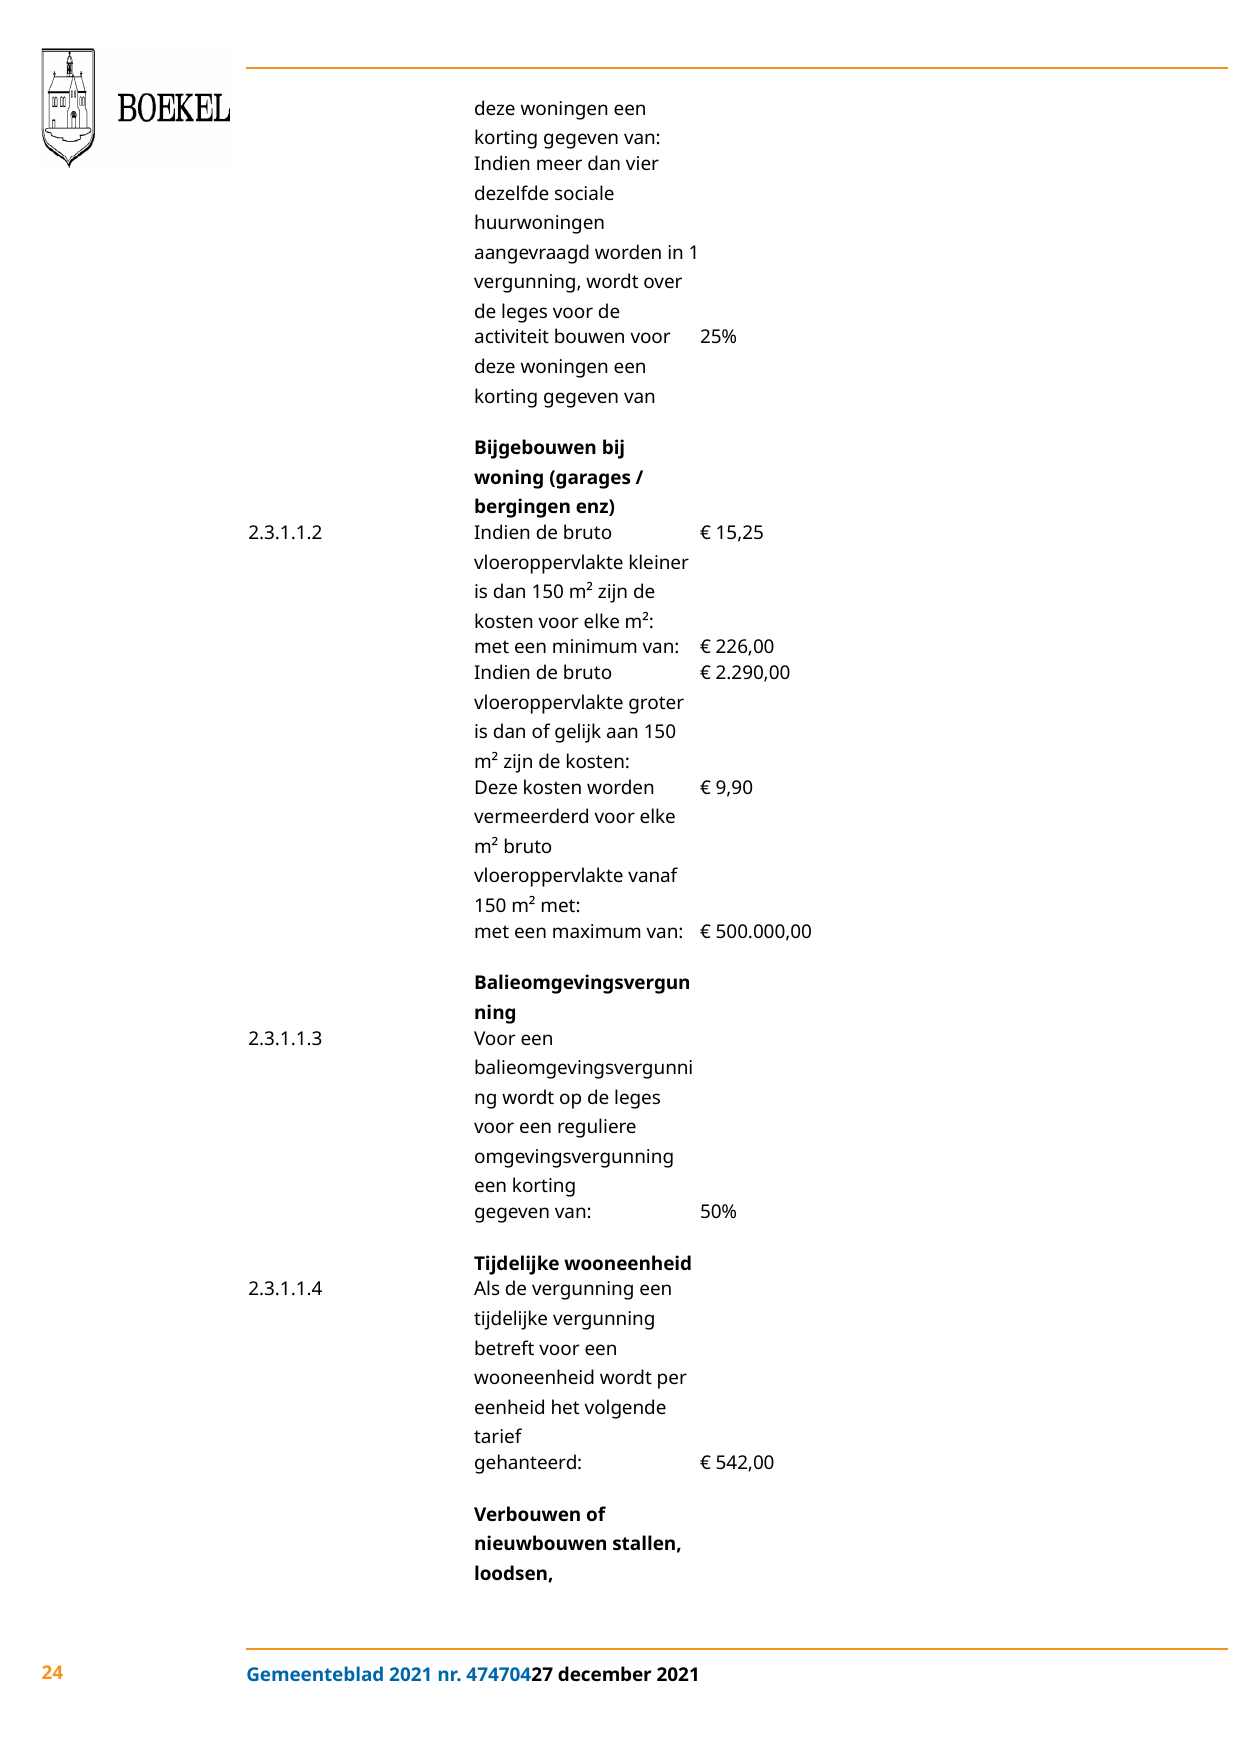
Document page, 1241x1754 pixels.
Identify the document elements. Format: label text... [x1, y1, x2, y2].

table_cell deze woningen een korting gegeven van: [474, 95, 700, 150]
table_cell 50% [700, 1199, 926, 1224]
table_cell [474, 1475, 700, 1501]
table_cell [700, 409, 926, 434]
table_cell 2.3.1.1.4 [248, 1276, 474, 1449]
table_cell [248, 944, 474, 969]
table_cell [700, 434, 926, 519]
table_cell met een maximum van: [474, 918, 700, 944]
table_cell Indien meer dan vier dezelfde sociale huurwoningen aangevraagd worden in 1 vergunning, wordt over de leges voor de [474, 150, 700, 324]
table_cell [248, 970, 474, 1025]
table_cell Balieomgevingsvergunning [474, 970, 700, 1025]
table_cell [248, 150, 474, 324]
table_cell met een minimum van: [474, 634, 700, 659]
table_cell [248, 774, 474, 918]
table_cell [248, 1199, 474, 1224]
table_cell [474, 409, 700, 434]
table_cell € 15,25 [700, 519, 926, 634]
table_cell activiteit bouwen voor deze woningen een korting gegeven van [474, 324, 700, 409]
table_cell [700, 944, 926, 969]
table_cell [248, 1224, 474, 1250]
table_cell [700, 1475, 926, 1501]
table_cell [700, 1025, 926, 1198]
table_cell [248, 660, 474, 774]
table_cell [700, 150, 926, 324]
table_cell [700, 1224, 926, 1250]
table_cell Bijgebouwen bij woning (garages / bergingen enz) [474, 434, 700, 519]
table_cell [700, 1276, 926, 1449]
table_cell [248, 95, 474, 150]
table_cell [700, 1250, 926, 1276]
table_cell Indien de bruto vloeroppervlakte groter is dan of gelijk aan 150 m² zijn de kosten: [474, 660, 700, 774]
table_cell 2.3.1.1.2 [248, 519, 474, 634]
table_cell Verbouwen of nieuwbouwen stallen, loodsen, [474, 1501, 700, 1586]
table_cell [248, 1250, 474, 1276]
table_cell Tijdelijke wooneenheid [474, 1250, 700, 1276]
table_cell Indien de bruto vloeroppervlakte kleiner is dan 150 m² zijn de kosten voor elke m²: [474, 519, 700, 634]
table_cell [248, 1449, 474, 1475]
table_cell € 226,00 [700, 634, 926, 659]
table_cell [700, 1501, 926, 1586]
table_cell [248, 324, 474, 409]
table_cell Als de vergunning een tijdelijke vergunning betreft voor een wooneenheid wordt per eenheid het volgende tarief [474, 1276, 700, 1449]
table_cell [474, 1224, 700, 1250]
table_cell [700, 95, 926, 150]
table_cell [248, 634, 474, 659]
table_cell [474, 944, 700, 969]
table_cell [248, 918, 474, 944]
table_cell gehanteerd: [474, 1449, 700, 1475]
table_cell € 9,90 [700, 774, 926, 918]
table_cell [248, 1475, 474, 1501]
picture [41, 47, 231, 172]
table_cell [248, 409, 474, 434]
table_cell Voor een balieomgevingsvergunning wordt op de leges voor een reguliere omgevingsvergunning een korting [474, 1025, 700, 1198]
table_cell 2.3.1.1.3 [248, 1025, 474, 1198]
table_cell [700, 970, 926, 1025]
table_cell € 2.290,00 [700, 660, 926, 774]
table_cell 25% [700, 324, 926, 409]
table_cell gegeven van: [474, 1199, 700, 1224]
table_cell € 500.000,00 [700, 918, 926, 944]
table_cell [248, 434, 474, 519]
table_cell Deze kosten worden vermeerderd voor elke m² bruto vloeroppervlakte vanaf 150 m² met: [474, 774, 700, 918]
table_cell € 542,00 [700, 1449, 926, 1475]
table_cell [248, 1501, 474, 1586]
